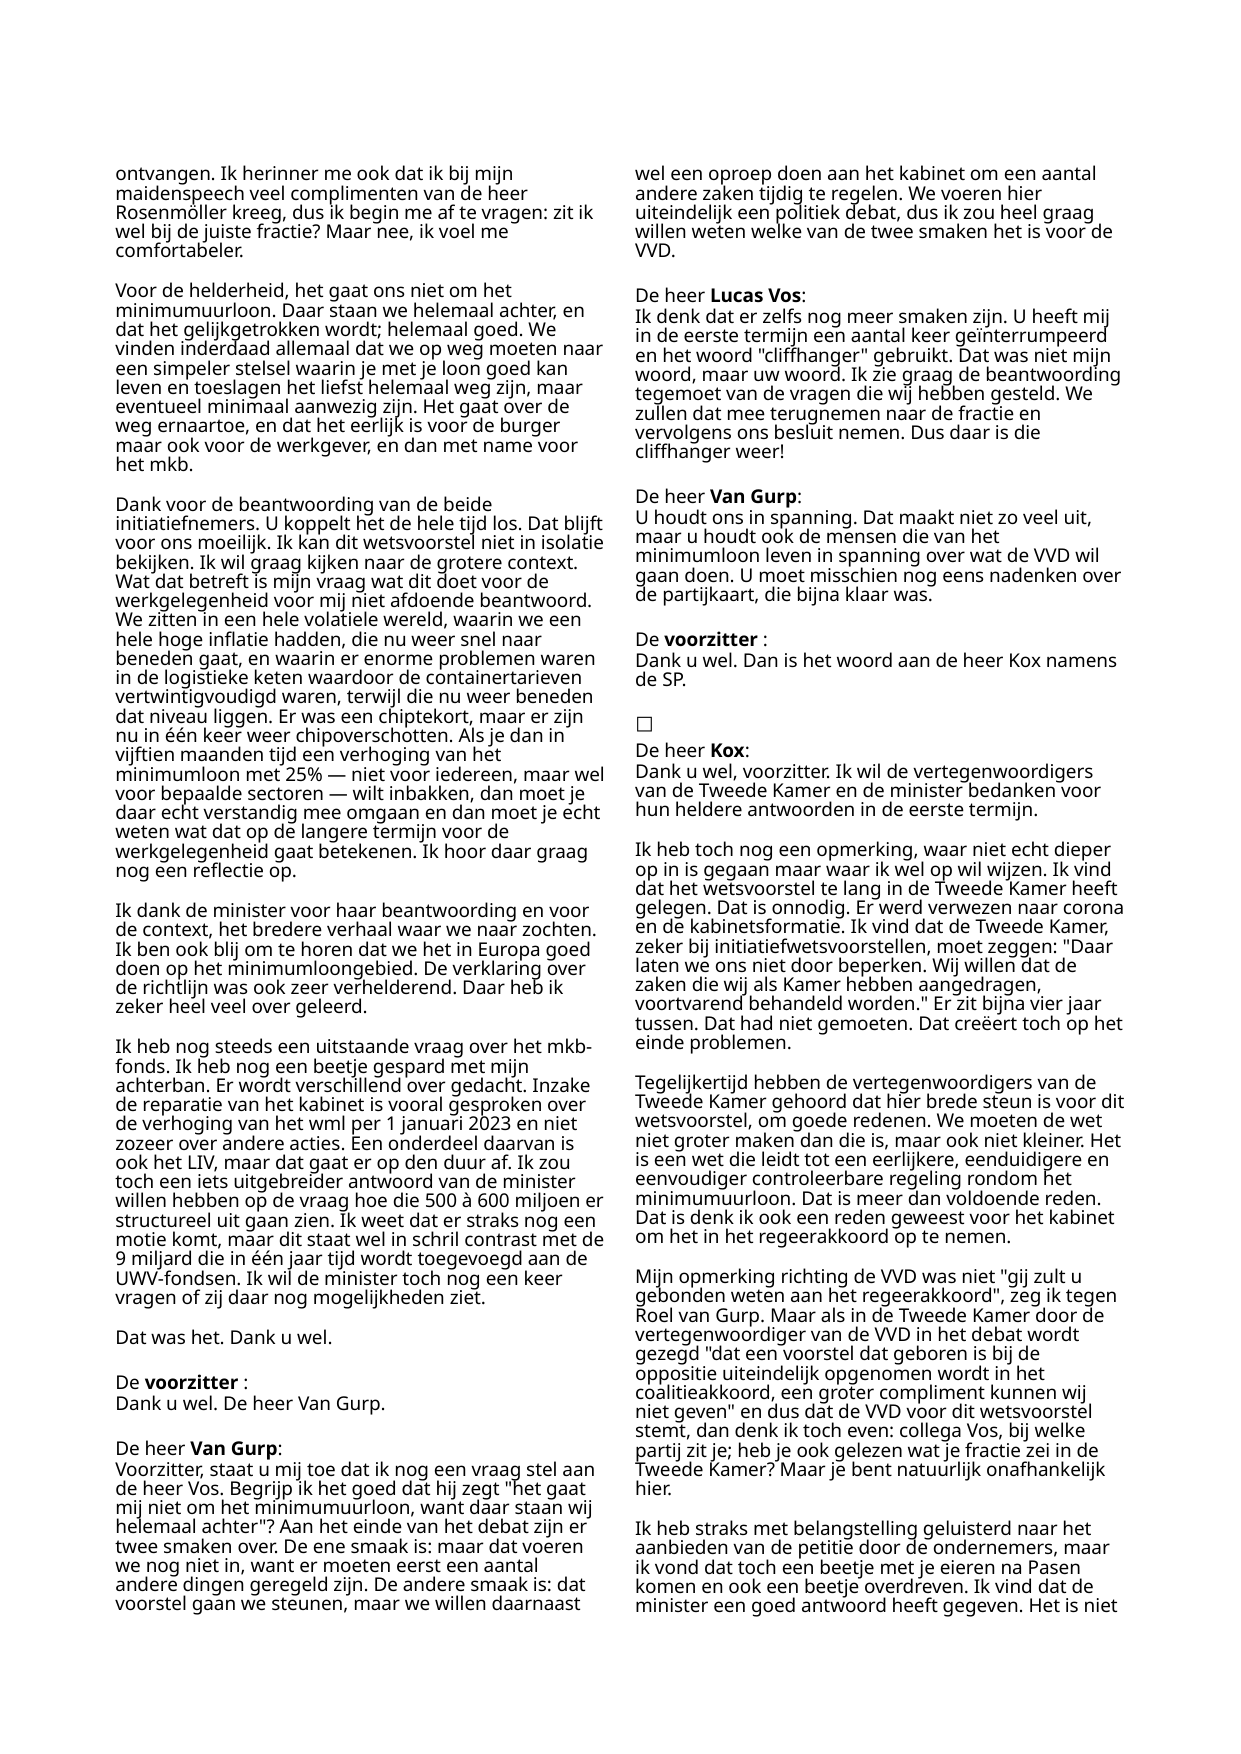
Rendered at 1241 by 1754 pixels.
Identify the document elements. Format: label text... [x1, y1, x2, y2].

text Dank u wel, voorzitter. Ik wil de vertegenwoordigers van de Tweede Kamer en de minister bedanken voor hun heldere antwoorden in de eerste termijn. [635, 763, 1125, 821]
text Ik heb nog steeds een uitstaande vraag over het mkb-fonds. Ik heb nog een beetje gespard met mijn achterban. Er wordt verschillend over gedacht. Inzake de reparatie van het kabinet is vooral gesproken over de verhoging van het wml per 1 januari 2023 en niet zozeer over andere acties. Een onderdeel daarvan is ook het LIV, maar dat gaat er op den duur af. Ik zou toch een iets uitgebreider antwoord van de minister willen hebben op de vraag hoe die 500 à 600 miljoen er structureel uit gaan zien. Ik weet dat er straks nog een motie komt, maar dit staat wel in schril contrast met de 9 miljard die in één jaar tijd wordt toegevoegd aan de UWV-fondsen. Ik wil de minister toch nog een keer vragen of zij daar nog mogelijkheden ziet. [115, 1038, 605, 1308]
text De voorzitter : [115, 1369, 605, 1395]
text ⬜ [635, 711, 1125, 737]
text Ik dank de minister voor haar beantwoording en voor de context, het bredere verhaal waar we naar zochten. Ik ben ook blij om te horen dat we het in Europa goed doen op het minimumloongebied. De verklaring over de richtlijn was ook zeer verhelderend. Daar heb ik zeker heel veel over geleerd. [115, 902, 605, 1018]
text Voor de helderheid, het gaat ons niet om het minimumuurloon. Daar staan we helemaal achter, en dat het gelijkgetrokken wordt; helemaal goed. We vinden inderdaad allemaal dat we op weg moeten naar een simpeler stelsel waarin je met je loon goed kan leven en toeslagen het liefst helemaal weg zijn, maar eventueel minimaal aanwezig zijn. Het gaat over de weg ernaartoe, en dat het eerlijk is voor de burger maar ook voor de werkgever, en dan met name voor het mkb. [115, 282, 605, 475]
text Ik denk dat er zelfs nog meer smaken zijn. U heeft mij in de eerste termijn een aantal keer geïnterrumpeerd en het woord "cliffhanger" gebruikt. Dat was niet mijn woord, maar uw woord. Ik zie graag de beantwoording tegemoet van de vragen die wij hebben gesteld. We zullen dat mee terugnemen naar de fractie en vervolgens ons besluit nemen. Dus daar is die cliffhanger weer! [635, 308, 1125, 462]
text Dank u wel. De heer Van Gurp. [115, 1395, 605, 1414]
text Voorzitter, staat u mij toe dat ik nog een vraag stel aan de heer Vos. Begrijp ik het goed dat hij zegt "het gaat mij niet om het minimumuurloon, want daar staan wij helemaal achter"? Aan het einde van het debat zijn er twee smaken over. De ene smaak is: maar dat voeren we nog niet in, want er moeten eerst een aantal andere dingen geregeld zijn. De andere smaak is: dat voorstel gaan we steunen, maar we willen daarnaast [115, 1461, 605, 1615]
text Tegelijkertijd hebben de vertegenwoordigers van de Tweede Kamer gehoord dat hier brede steun is voor dit wetsvoorstel, om goede redenen. We moeten de wet niet groter maken dan die is, maar ook niet kleiner. Het is een wet die leidt tot een eerlijkere, eenduidigere en eenvoudiger controleerbare regeling rondom het minimumuurloon. Dat is meer dan voldoende reden. Dat is denk ik ook een reden geweest voor het kabinet om het in het regeerakkoord op te nemen. [635, 1074, 1125, 1247]
text Ik heb toch nog een opmerking, waar niet echt dieper op in is gegaan maar waar ik wel op wil wijzen. Ik vind dat het wetsvoorstel te lang in de Tweede Kamer heeft gelegen. Dat is onnodig. Er werd verwezen naar corona en de kabinetsformatie. Ik vind dat de Tweede Kamer, zeker bij initiatiefwetsvoorstellen, moet zeggen: "Daar laten we ons niet door beperken. Wij willen dat de zaken die wij als Kamer hebben aangedragen, voortvarend behandeld worden." Er zit bijna vier jaar tussen. Dat had niet gemoeten. Dat creëert toch op het einde problemen. [635, 841, 1125, 1053]
text Dank u wel. Dan is het woord aan de heer Kox namens de SP. [635, 652, 1125, 690]
text Dank voor de beantwoording van de beide initiatiefnemers. U koppelt het de hele tijd los. Dat blijft voor ons moeilijk. Ik kan dit wetsvoorstel niet in isolatie bekijken. Ik wil graag kijken naar de grotere context. Wat dat betreft is mijn vraag wat dit doet voor de werkgelegenheid voor mij niet afdoende beantwoord. We zitten in een hele volatiele wereld, waarin we een hele hoge inflatie hadden, die nu weer snel naar beneden gaat, en waarin er enorme problemen waren in de logistieke keten waardoor de containertarieven vertwintigvoudigd waren, terwijl die nu weer beneden dat niveau liggen. Er was een chiptekort, maar er zijn nu in één keer weer chipoverschotten. Als je dan in vijftien maanden tijd een verhoging van het minimumloon met 25% — niet voor iedereen, maar wel voor bepaalde sectoren — wilt inbakken, dan moet je daar echt verstandig mee omgaan en dan moet je echt weten wat dat op de langere termijn voor de werkgelegenheid gaat betekenen. Ik hoor daar graag nog een reflectie op. [115, 496, 605, 881]
text De heer Lucas Vos: [635, 282, 1125, 308]
text wel een oproep doen aan het kabinet om een aantal andere zaken tijdig te regelen. We voeren hier uiteindelijk een politiek debat, dus ik zou heel graag willen weten welke van de twee smaken het is voor de VVD. [635, 165, 1125, 262]
text De heer Van Gurp: [635, 483, 1125, 509]
text Mijn opmerking richting de VVD was niet "gij zult u gebonden weten aan het regeerakkoord", zeg ik tegen Roel van Gurp. Maar als in de Tweede Kamer door de vertegenwoordiger van de VVD in het debat wordt gezegd "dat een voorstel dat geboren is bij de oppositie uiteindelijk opgenomen wordt in het coalitieakkoord, een groter compliment kunnen wij niet geven" en dus dat de VVD voor dit wetsvoorstel stemt, dan denk ik toch even: collega Vos, bij welke partij zit je; heb je ook gelezen wat je fractie zei in de Tweede Kamer? Maar je bent natuurlijk onafhankelijk hier. [635, 1268, 1125, 1499]
text De voorzitter : [635, 626, 1125, 652]
text De heer Kox: [635, 737, 1125, 763]
text U houdt ons in spanning. Dat maakt niet zo veel uit, maar u houdt ook de mensen die van het minimumloon leven in spanning over wat de VVD wil gaan doen. U moet misschien nog eens nadenken over de partijkaart, die bijna klaar was. [635, 509, 1125, 605]
text Ik heb straks met belangstelling geluisterd naar het aanbieden van de petitie door de ondernemers, maar ik vond dat toch een beetje met je eieren na Pasen komen en ook een beetje overdreven. Ik vind dat de minister een goed antwoord heeft gegeven. Het is niet [635, 1520, 1125, 1616]
text Dat was het. Dank u wel. [115, 1329, 605, 1348]
text De heer Van Gurp: [115, 1435, 605, 1461]
text ontvangen. Ik herinner me ook dat ik bij mijn maidenspeech veel complimenten van de heer Rosenmöller kreeg, dus ik begin me af te vragen: zit ik wel bij de juiste fractie? Maar nee, ik voel me comfortabeler. [115, 165, 605, 262]
